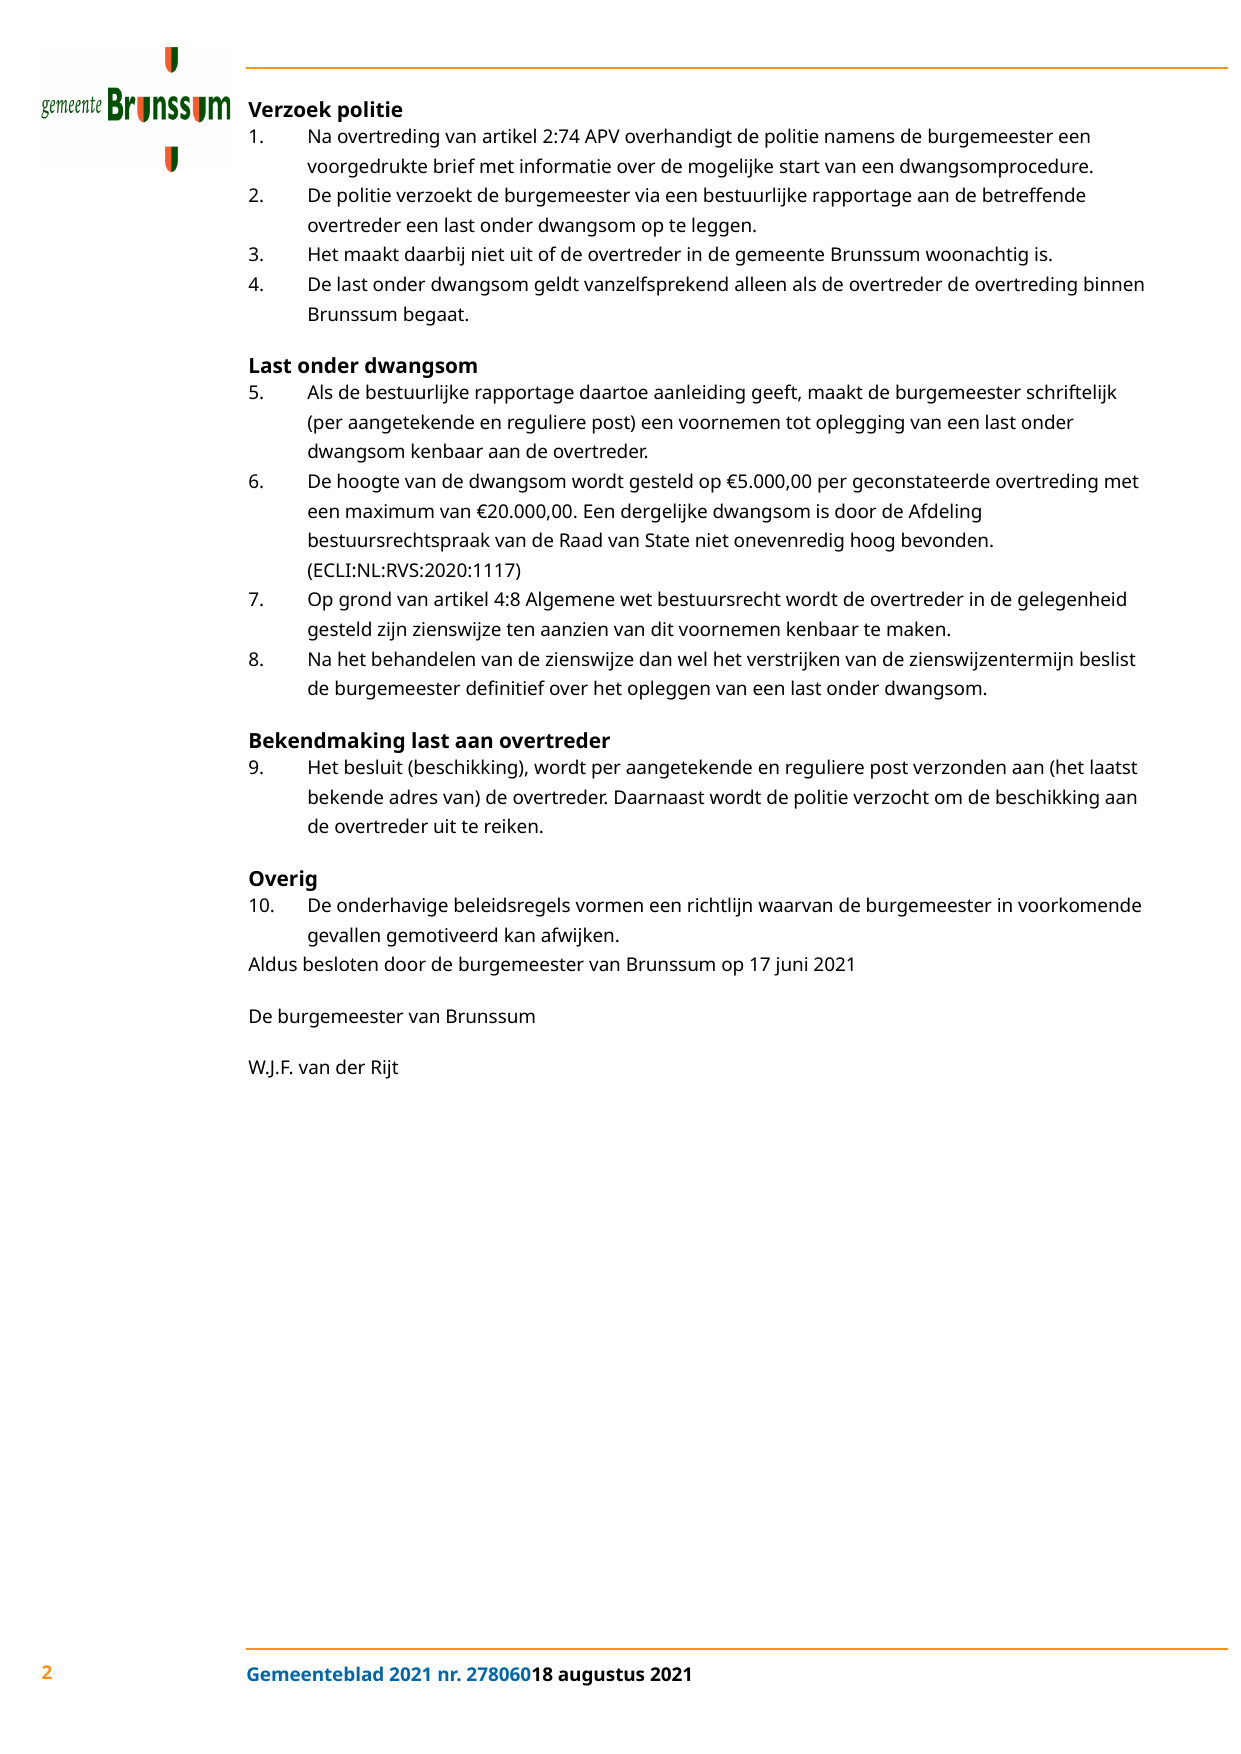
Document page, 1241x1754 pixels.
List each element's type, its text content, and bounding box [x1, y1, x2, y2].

list Na overtreding van artikel 2:74 APV overhandigt de politie namens de burgemeester een voorgedrukte brief met informatie over de mogelijke start van een dwangsomprocedure. [248, 123, 1152, 178]
list Op grond van artikel 4:8 Algemene wet bestuursrecht wordt de overtreder in de gelegenheid gesteld zijn zienswijze ten aanzien van dit voornemen kenbaar te maken. [248, 587, 1152, 642]
list Na het behandelen van de zienswijze dan wel het verstrijken van de zienswijzentermijn beslist de burgemeester definitief over het opleggen van een last onder dwangsom. [248, 646, 1152, 701]
text De burgemeester van Brunssum [248, 1003, 1152, 1029]
list De onderhavige beleidsregels vormen een richtlijn waarvan de burgemeester in voorkomende gevallen gemotiveerd kan afwijken. [248, 892, 1152, 948]
list Het besluit (beschikking), wordt per aangetekende en reguliere post verzonden aan (het laatst bekende adres van) de overtreder. Daarnaast wordt de politie verzocht om de beschikking aan de overtreder uit te reiken. [248, 754, 1152, 839]
text Last onder dwangsom [248, 351, 1152, 379]
text Bekendmaking last aan overtreder [248, 726, 1152, 754]
list Als de bestuurlijke rapportage daartoe aanleiding geeft, maakt de burgemeester schriftelijk (per aangetekende en reguliere post) een voornemen tot oplegging van een last onder dwangsom kenbaar aan de overtreder. [248, 379, 1152, 464]
list Het maakt daarbij niet uit of de overtreder in de gemeente Brunssum woonachtig is. [248, 242, 1152, 267]
picture [41, 47, 231, 172]
list De hoogte van de dwangsom wordt gesteld op €5.000,00 per geconstateerde overtreding met een maximum van €20.000,00. Een dergelijke dwangsom is door de Afdeling bestuursrechtspraak van de Raad van State niet onevenredig hoog bevonden. (ECLI:NL:RVS:2020:1117) [248, 468, 1152, 583]
list De politie verzoekt de burgemeester via een bestuurlijke rapportage aan de betreffende overtreder een last onder dwangsom op te leggen. [248, 182, 1152, 238]
text Overig [248, 864, 1152, 892]
text Aldus besloten door de burgemeester van Brunssum op 17 juni 2021 [248, 951, 1152, 977]
text W.J.F. van der Rijt [248, 1054, 1152, 1080]
text Verzoek politie [248, 95, 1152, 123]
list De last onder dwangsom geldt vanzelfsprekend alleen als de overtreder de overtreding binnen Brunssum begaat. [248, 271, 1152, 326]
